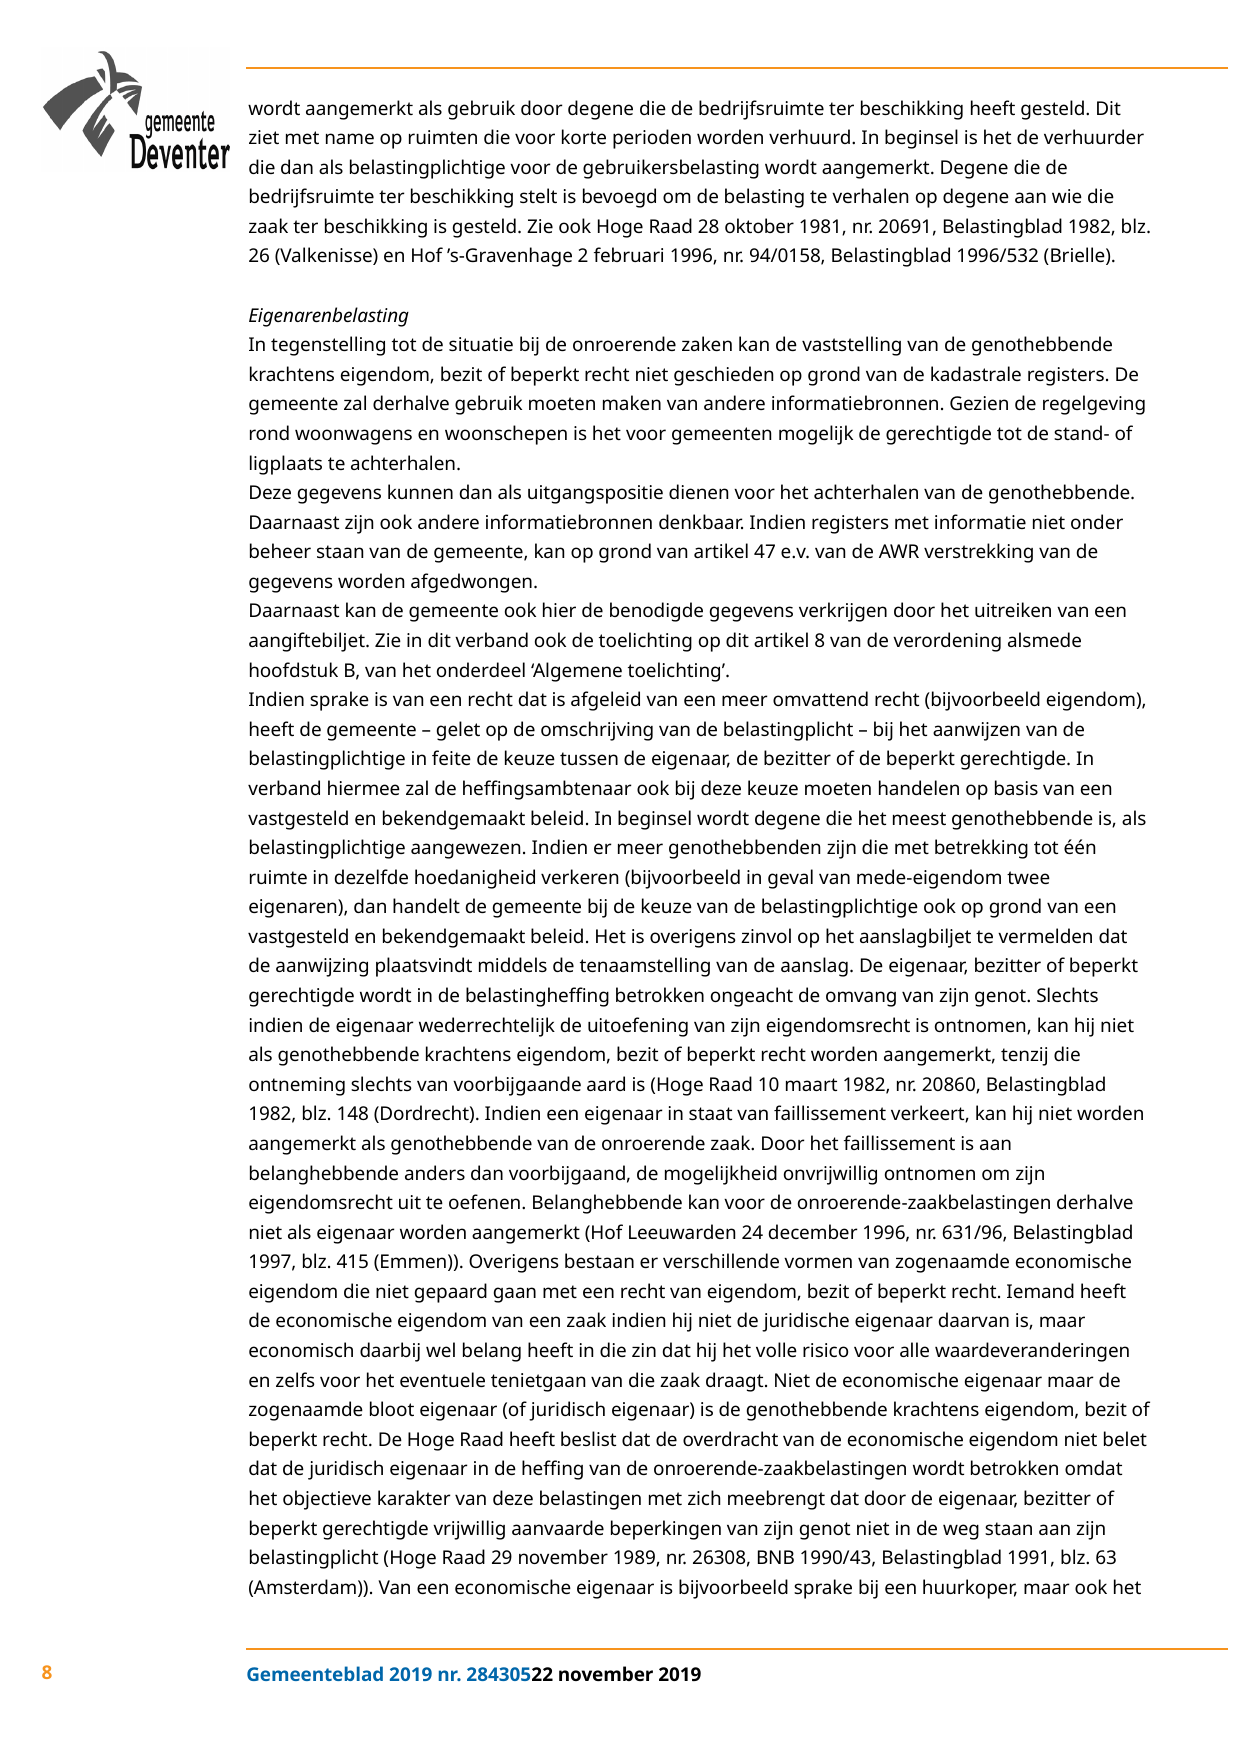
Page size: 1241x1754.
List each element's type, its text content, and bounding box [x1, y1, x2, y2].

text Daarnaast kan de gemeente ook hier de benodigde gegevens verkrijgen door het uitreiken van een aangiftebiljet. Zie in dit verband ook de toelichting op dit artikel 8 van de verordening alsmede hoofdstuk B, van het onderdeel ‘Algemene toelichting’. [248, 598, 1152, 683]
picture [41, 47, 231, 172]
text In tegenstelling tot de situatie bij de onroerende zaken kan de vaststelling van de genothebbende krachtens eigendom, bezit of beperkt recht niet geschieden op grond van de kadastrale registers. De gemeente zal derhalve gebruik moeten maken van andere informatiebronnen. Gezien de regelgeving rond woonwagens en woonschepen is het voor gemeenten mogelijk de gerechtigde tot de stand- of ligplaats te achterhalen. [248, 331, 1152, 476]
text wordt aangemerkt als gebruik door degene die de bedrijfsruimte ter beschikking heeft gesteld. Dit ziet met name op ruimten die voor korte perioden worden verhuurd. In beginsel is het de verhuurder die dan als belastingplichtige voor de gebruikersbelasting wordt aangemerkt. Degene die de bedrijfsruimte ter beschikking stelt is bevoegd om de belasting te verhalen op degene aan wie die zaak ter beschikking is gesteld. Zie ook Hoge Raad 28 oktober 1981, nr. 20691, Belastingblad 1982, blz. 26 (Valkenisse) en Hof ’s-Gravenhage 2 februari 1996, nr. 94/0158, Belastingblad 1996/532 (Brielle). [248, 95, 1152, 268]
text Indien sprake is van een recht dat is afgeleid van een meer omvattend recht (bijvoorbeeld eigendom), heeft de gemeente – gelet op de omschrijving van de belastingplicht – bij het aanwijzen van de belastingplichtige in feite de keuze tussen de eigenaar, de bezitter of de beperkt gerechtigde. In verband hiermee zal de heffingsambtenaar ook bij deze keuze moeten handelen op basis van een vastgesteld en bekendgemaakt beleid. In beginsel wordt degene die het meest genothebbende is, als belastingplichtige aangewezen. Indien er meer genothebbenden zijn die met betrekking tot één ruimte in dezelfde hoedanigheid verkeren (bijvoorbeeld in geval van mede-eigendom twee eigenaren), dan handelt de gemeente bij de keuze van de belastingplichtige ook op grond van een vastgesteld en bekendgemaakt beleid. Het is overigens zinvol op het aanslagbiljet te vermelden dat de aanwijzing plaatsvindt middels de tenaamstelling van de aanslag. De eigenaar, bezitter of beperkt gerechtigde wordt in de belastingheffing betrokken ongeacht de omvang van zijn genot. Slechts indien de eigenaar wederrechtelijk de uitoefening van zijn eigendomsrecht is ontnomen, kan hij niet als genothebbende krachtens eigendom, bezit of beperkt recht worden aangemerkt, tenzij die ontneming slechts van voorbijgaande aard is (Hoge Raad 10 maart 1982, nr. 20860, Belastingblad 1982, blz. 148 (Dordrecht). Indien een eigenaar in staat van faillissement verkeert, kan hij niet worden aangemerkt als genothebbende van de onroerende zaak. Door het faillissement is aan belanghebbende anders dan voorbijgaand, de mogelijkheid onvrijwillig ontnomen om zijn eigendomsrecht uit te oefenen. Belanghebbende kan voor de onroerende-zaakbelastingen derhalve niet als eigenaar worden aangemerkt (Hof Leeuwarden 24 december 1996, nr. 631/96, Belastingblad 1997, blz. 415 (Emmen)). Overigens bestaan er verschillende vormen van zogenaamde economische eigendom die niet gepaard gaan met een recht van eigendom, bezit of beperkt recht. Iemand heeft de economische eigendom van een zaak indien hij niet de juridische eigenaar daarvan is, maar economisch daarbij wel belang heeft in die zin dat hij het volle risico voor alle waardeveranderingen en zelfs voor het eventuele tenietgaan van die zaak draagt. Niet de economische eigenaar maar de zogenaamde bloot eigenaar (of juridisch eigenaar) is de genothebbende krachtens eigendom, bezit of beperkt recht. De Hoge Raad heeft beslist dat de overdracht van de economische eigendom niet belet dat de juridisch eigenaar in de heffing van de onroerende-zaakbelastingen wordt betrokken omdat het objectieve karakter van deze belastingen met zich meebrengt dat door de eigenaar, bezitter of beperkt gerechtigde vrijwillig aanvaarde beperkingen van zijn genot niet in de weg staan aan zijn belastingplicht (Hoge Raad 29 november 1989, nr. 26308, BNB 1990/43, Belastingblad 1991, blz. 63 (Amsterdam)). Van een economische eigenaar is bijvoorbeeld sprake bij een huurkoper, maar ook het [248, 686, 1152, 1600]
text Deze gegevens kunnen dan als uitgangspositie dienen voor het achterhalen van de genothebbende. Daarnaast zijn ook andere informatiebronnen denkbaar. Indien registers met informatie niet onder beheer staan van de gemeente, kan op grond van artikel 47 e.v. van de AWR verstrekking van de gegevens worden afgedwongen. [248, 479, 1152, 594]
text Eigenarenbelasting [248, 302, 1152, 328]
